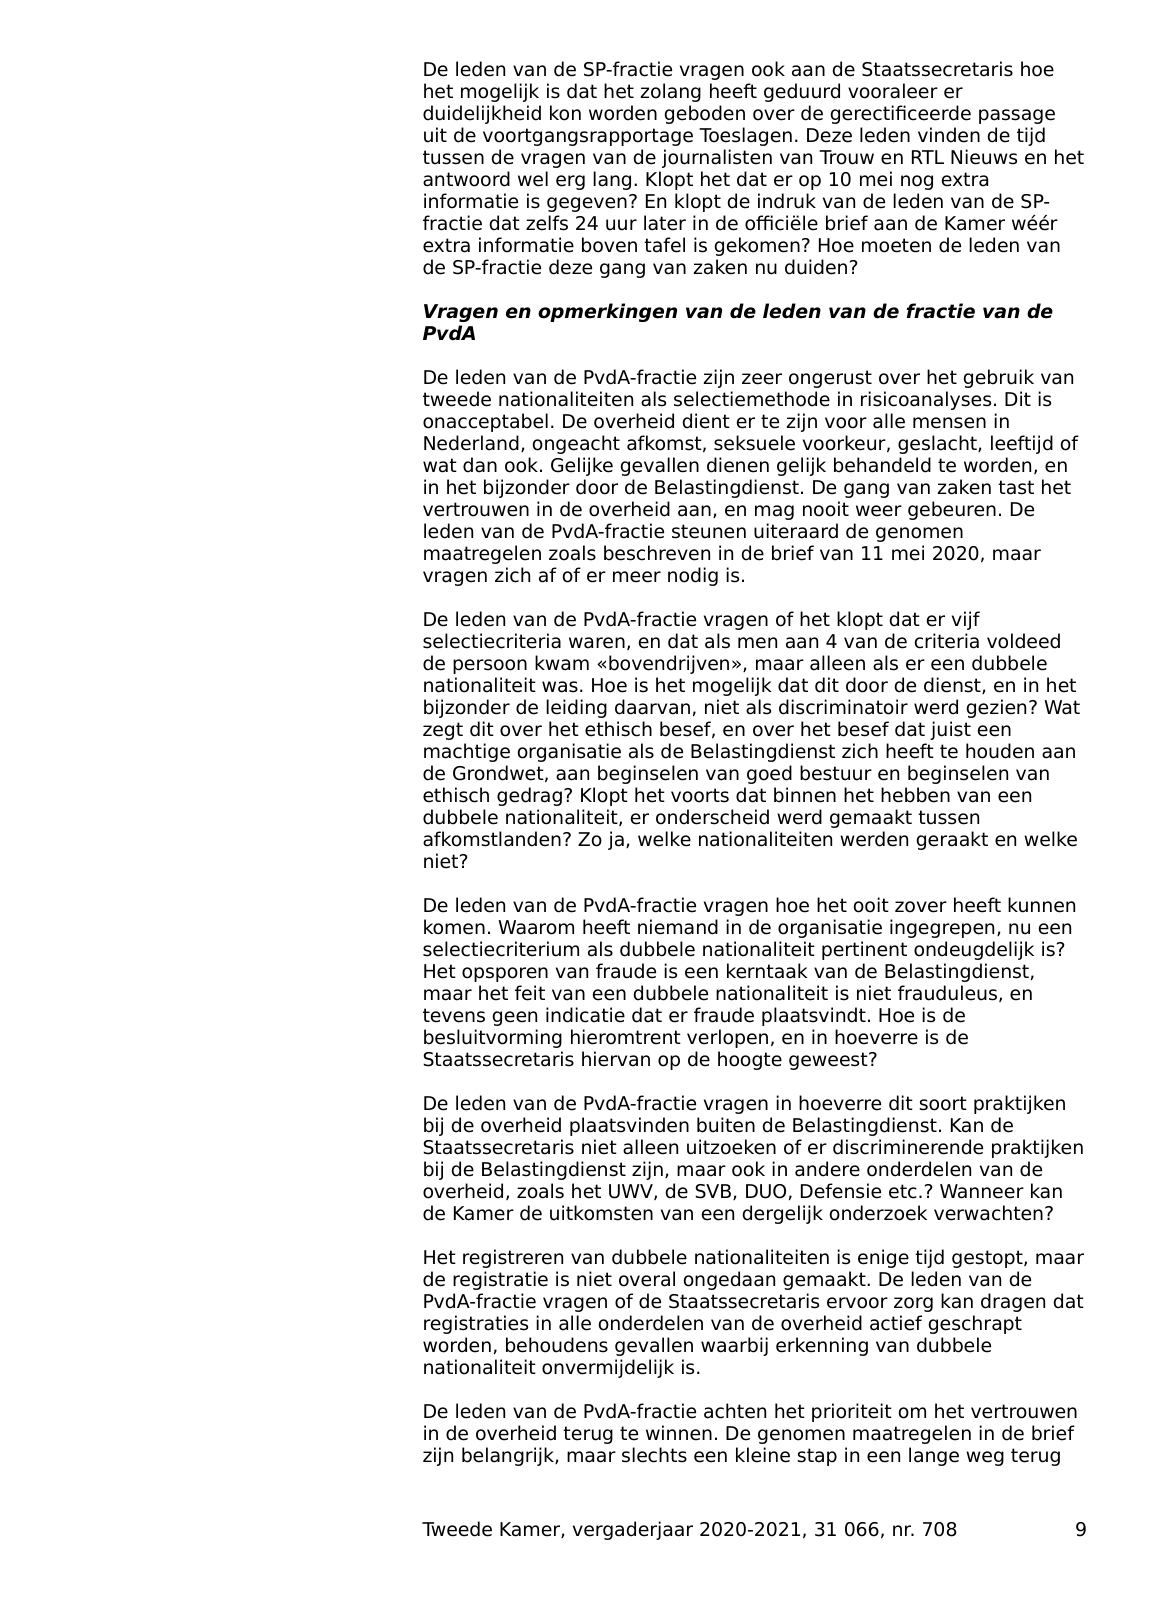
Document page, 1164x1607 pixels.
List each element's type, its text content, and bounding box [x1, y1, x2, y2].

text De leden van de PvdA-fractie achten het prioriteit om het vertrouwen in de overheid terug te winnen. De genomen maatregelen in de brief zijn belangrijk, maar slechts een kleine stap in een lange weg terug [422, 1401, 1087, 1467]
text De leden van de SP-fractie vragen ook aan de Staatssecretaris hoe het mogelijk is dat het zolang heeft geduurd vooraleer er duidelijkheid kon worden geboden over de gerectificeerde passage uit de voortgangsrapportage Toeslagen. Deze leden vinden de tijd tussen de vragen van de journalisten van Trouw en RTL Nieuws en het antwoord wel erg lang. Klopt het dat er op 10 mei nog extra informatie is gegeven? En klopt de indruk van de leden van de SP-fractie dat zelfs 24 uur later in de officiële brief aan de Kamer wéér extra informatie boven tafel is gekomen? Hoe moeten de leden van de SP-fractie deze gang van zaken nu duiden? [422, 59, 1087, 279]
text De leden van de PvdA-fractie vragen hoe het ooit zover heeft kunnen komen. Waarom heeft niemand in de organisatie ingegrepen, nu een selectiecriterium als dubbele nationaliteit pertinent ondeugdelijk is? Het opsporen van fraude is een kerntaak van de Belastingdienst, maar het feit van een dubbele nationaliteit is niet frauduleus, en tevens geen indicatie dat er fraude plaatsvindt. Hoe is de besluitvorming hieromtrent verlopen, en in hoeverre is de Staatssecretaris hiervan op de hoogte geweest? [422, 895, 1087, 1071]
text De leden van de PvdA-fractie vragen of het klopt dat er vijf selectiecriteria waren, en dat als men aan 4 van de criteria voldeed de persoon kwam «bovendrijven», maar alleen als er een dubbele nationaliteit was. Hoe is het mogelijk dat dit door de dienst, en in het bijzonder de leiding daarvan, niet als discriminatoir werd gezien? Wat zegt dit over het ethisch besef, en over het besef dat juist een machtige organisatie als de Belastingdienst zich heeft te houden aan de Grondwet, aan beginselen van goed bestuur en beginselen van ethisch gedrag? Klopt het voorts dat binnen het hebben van een dubbele nationaliteit, er onderscheid werd gemaakt tussen afkomstlanden? Zo ja, welke nationaliteiten werden geraakt en welke niet? [422, 609, 1087, 873]
text De leden van de PvdA-fractie vragen in hoeverre dit soort praktijken bij de overheid plaatsvinden buiten de Belastingdienst. Kan de Staatssecretaris niet alleen uitzoeken of er discriminerende praktijken bij de Belastingdienst zijn, maar ook in andere onderdelen van de overheid, zoals het UWV, de SVB, DUO, Defensie etc.? Wanneer kan de Kamer de uitkomsten van een dergelijk onderzoek verwachten? [422, 1093, 1087, 1225]
text Het registreren van dubbele nationaliteiten is enige tijd gestopt, maar de registratie is niet overal ongedaan gemaakt. De leden van de PvdA-fractie vragen of de Staatssecretaris ervoor zorg kan dragen dat registraties in alle onderdelen van de overheid actief geschrapt worden, behoudens gevallen waarbij erkenning van dubbele nationaliteit onvermijdelijk is. [422, 1247, 1087, 1379]
subtitle Vragen en opmerkingen van de leden van de fractie van de PvdA [422, 301, 1087, 345]
text De leden van de PvdA-fractie zijn zeer ongerust over het gebruik van tweede nationaliteiten als selectiemethode in risicoanalyses. Dit is onacceptabel. De overheid dient er te zijn voor alle mensen in Nederland, ongeacht afkomst, seksuele voorkeur, geslacht, leeftijd of wat dan ook. Gelijke gevallen dienen gelijk behandeld te worden, en in het bijzonder door de Belastingdienst. De gang van zaken tast het vertrouwen in de overheid aan, en mag nooit weer gebeuren. De leden van de PvdA-fractie steunen uiteraard de genomen maatregelen zoals beschreven in de brief van 11 mei 2020, maar vragen zich af of er meer nodig is. [422, 367, 1087, 587]
